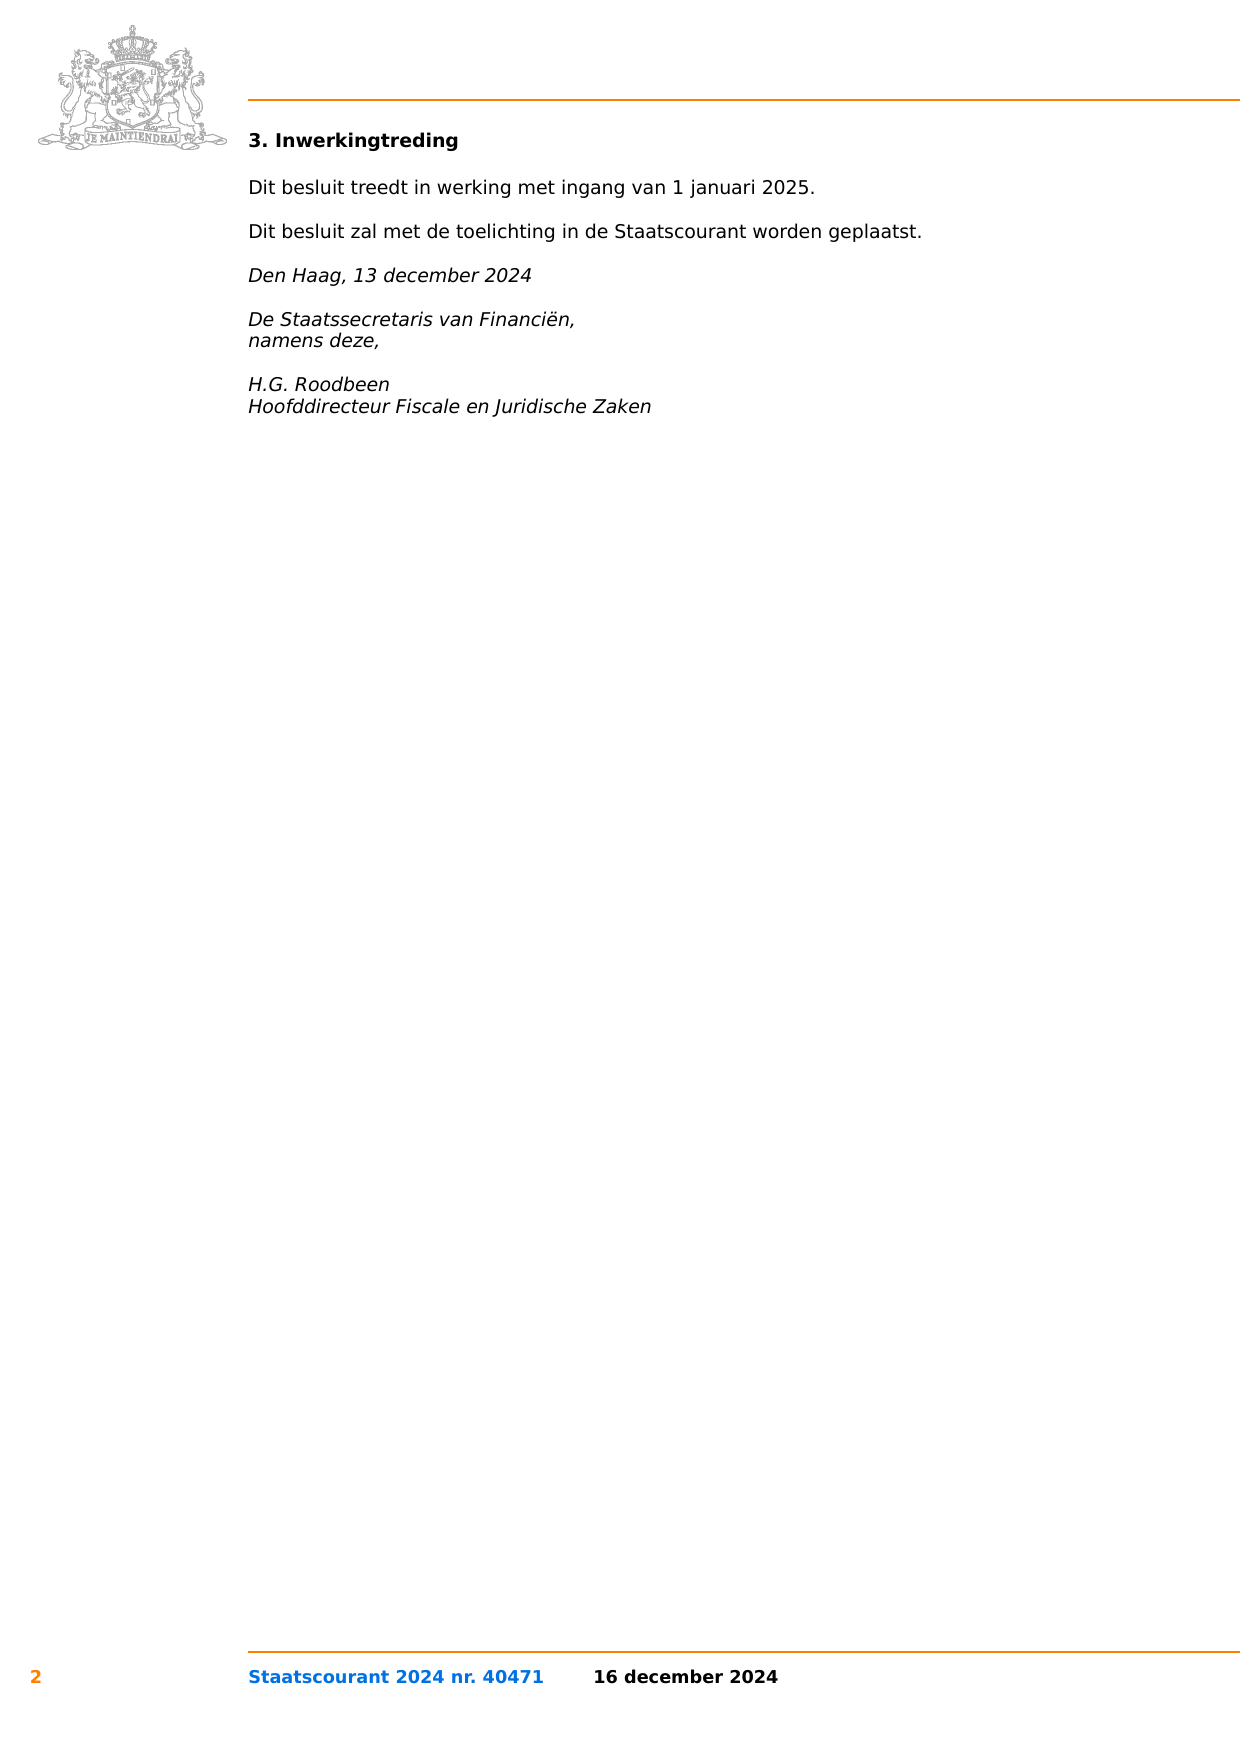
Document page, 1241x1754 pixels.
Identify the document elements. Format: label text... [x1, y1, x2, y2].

text De Staatssecretaris van Financiën, namens deze, H.G. Roodbeen Hoofddirecteur Fiscale en Juridische Zaken [248, 308, 1163, 418]
text Den Haag, 13 december 2024 [248, 264, 1163, 287]
picture [38, 25, 227, 150]
subtitle 3. Inwerkingtreding [248, 130, 1163, 152]
text Dit besluit zal met de toelichting in de Staatscourant worden geplaatst. [248, 221, 1163, 243]
text Dit besluit treedt in werking met ingang van 1 januari 2025. [248, 177, 1163, 199]
